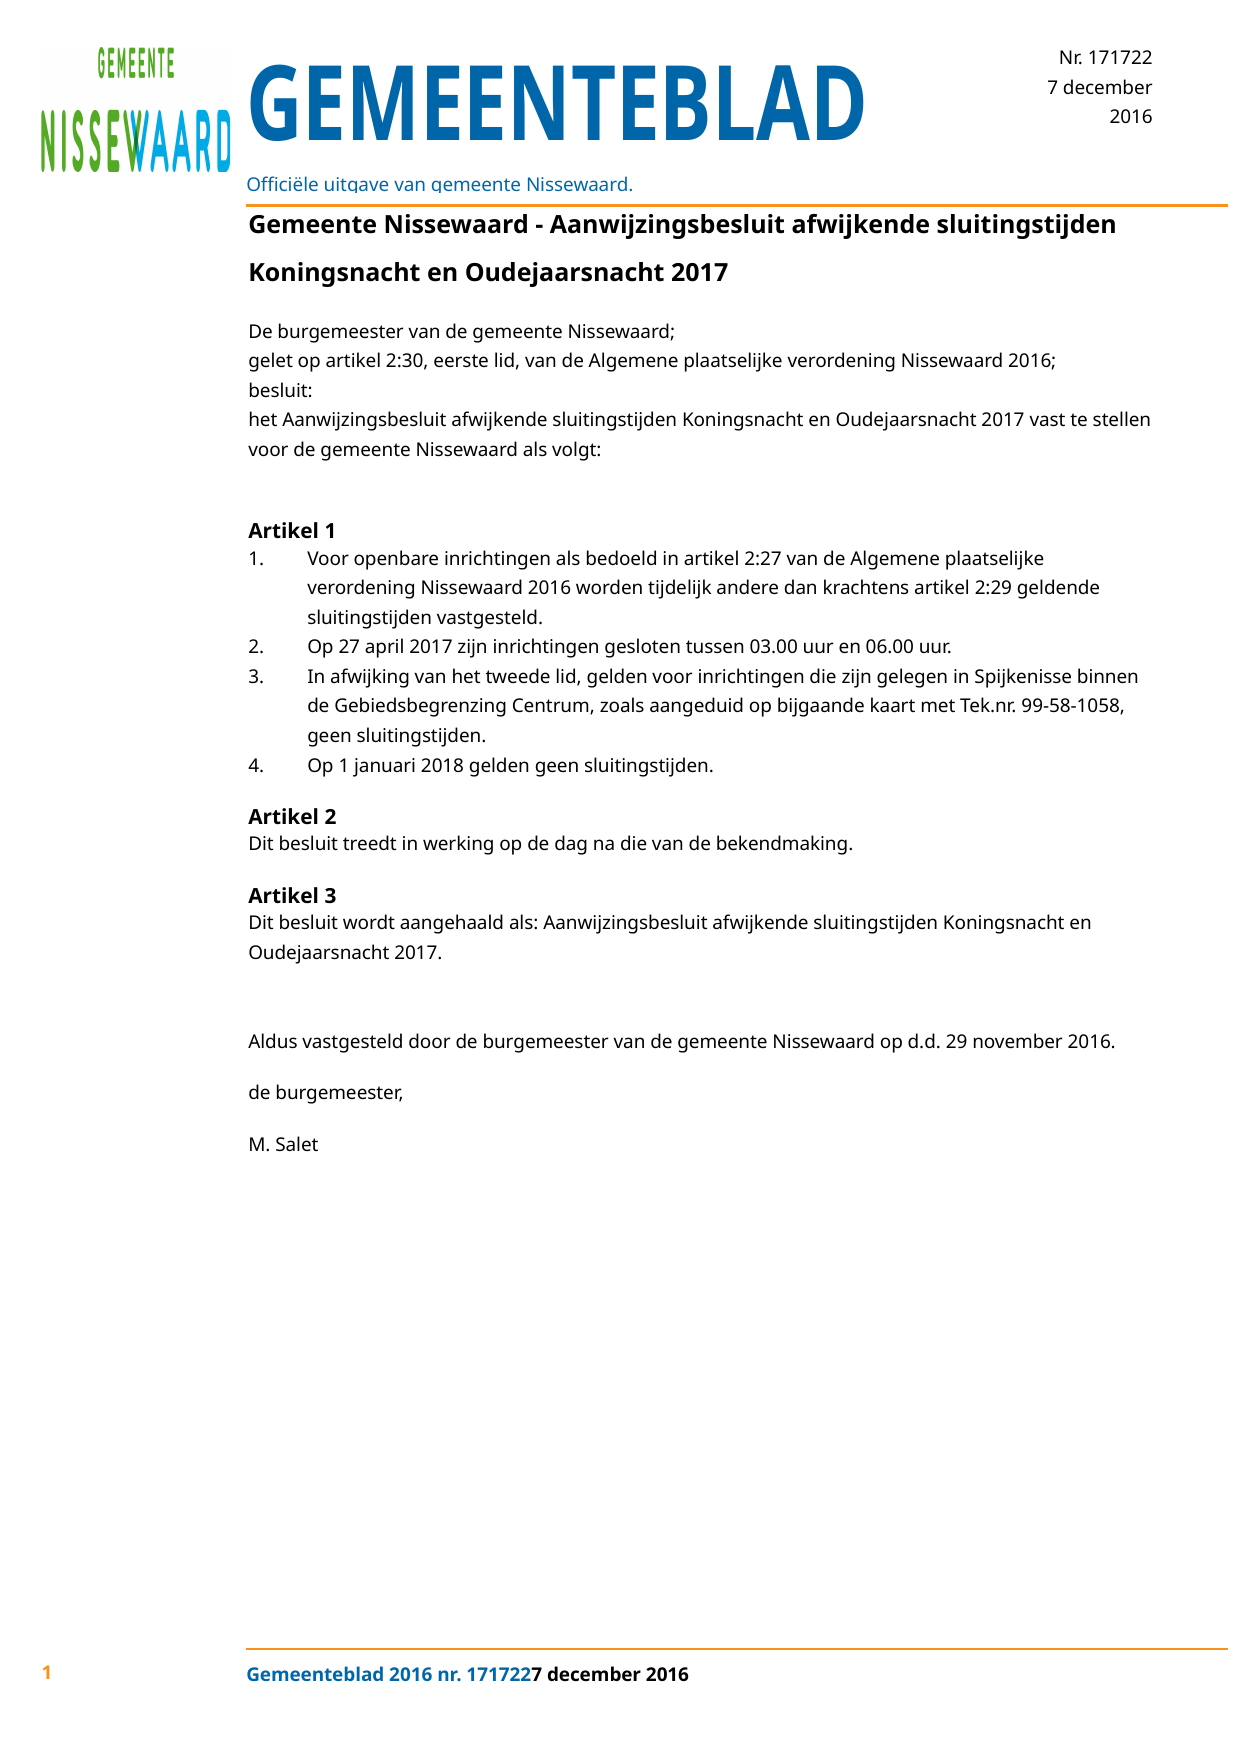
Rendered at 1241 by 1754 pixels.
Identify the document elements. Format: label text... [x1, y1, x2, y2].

list Op 27 april 2017 zijn inrichtingen gesloten tussen 03.00 uur en 06.00 uur. [248, 633, 1152, 659]
list In afwijking van het tweede lid, gelden voor inrichtingen die zijn gelegen in Spijkenisse binnen de Gebiedsbegrenzing Centrum, zoals aangeduid op bijgaande kaart met Tek.nr. 99-58-1058, geen sluitingstijden. [248, 663, 1152, 748]
picture [222, 122, 227, 160]
picture [154, 157, 165, 172]
text Artikel 1 [248, 516, 1152, 545]
text Artikel 3 [248, 881, 1152, 909]
text Artikel 2 [248, 802, 1152, 831]
picture [200, 151, 206, 172]
list Op 1 januari 2018 gelden geen sluitingstijden. [248, 752, 1152, 777]
text besluit: [248, 377, 1152, 403]
text Gemeente Nissewaard - Aanwijzingsbesluit afwijkende sluitingstijden Koningsnacht en Oudejaarsnacht 2017 [248, 207, 1152, 288]
list Voor openbare inrichtingen als bedoeld in artikel 2:27 van de Algemene plaatselijke verordening Nissewaard 2016 worden tijdelijk andere dan krachtens artikel 2:29 geldende sluitingstijden vastgesteld. [248, 545, 1152, 629]
text het Aanwijzingsbesluit afwijkende sluitingstijden Koningsnacht en Oudejaarsnacht 2017 vast te stellen voor de gemeente Nissewaard als volgt: [248, 407, 1152, 462]
text Dit besluit treedt in werking op de dag na die van de bekendmaking. [248, 831, 1152, 856]
picture [176, 157, 187, 172]
picture [41, 47, 231, 172]
text gelet op artikel 2:30, eerste lid, van de Algemene plaatselijke verordening Nissewaard 2016; [248, 347, 1152, 373]
text M. Salet [248, 1131, 1152, 1156]
text Dit besluit wordt aangehaald als: Aanwijzingsbesluit afwijkende sluitingstijden Koningsnacht en Oudejaarsnacht 2017. [248, 909, 1152, 965]
text De burgemeester van de gemeente Nissewaard; [248, 318, 1152, 344]
text Aldus vastgesteld door de burgemeester van de gemeente Nissewaard op d.d. 29 november 2016. [248, 1028, 1152, 1053]
text de burgemeester, [248, 1079, 1152, 1105]
picture [201, 122, 206, 138]
